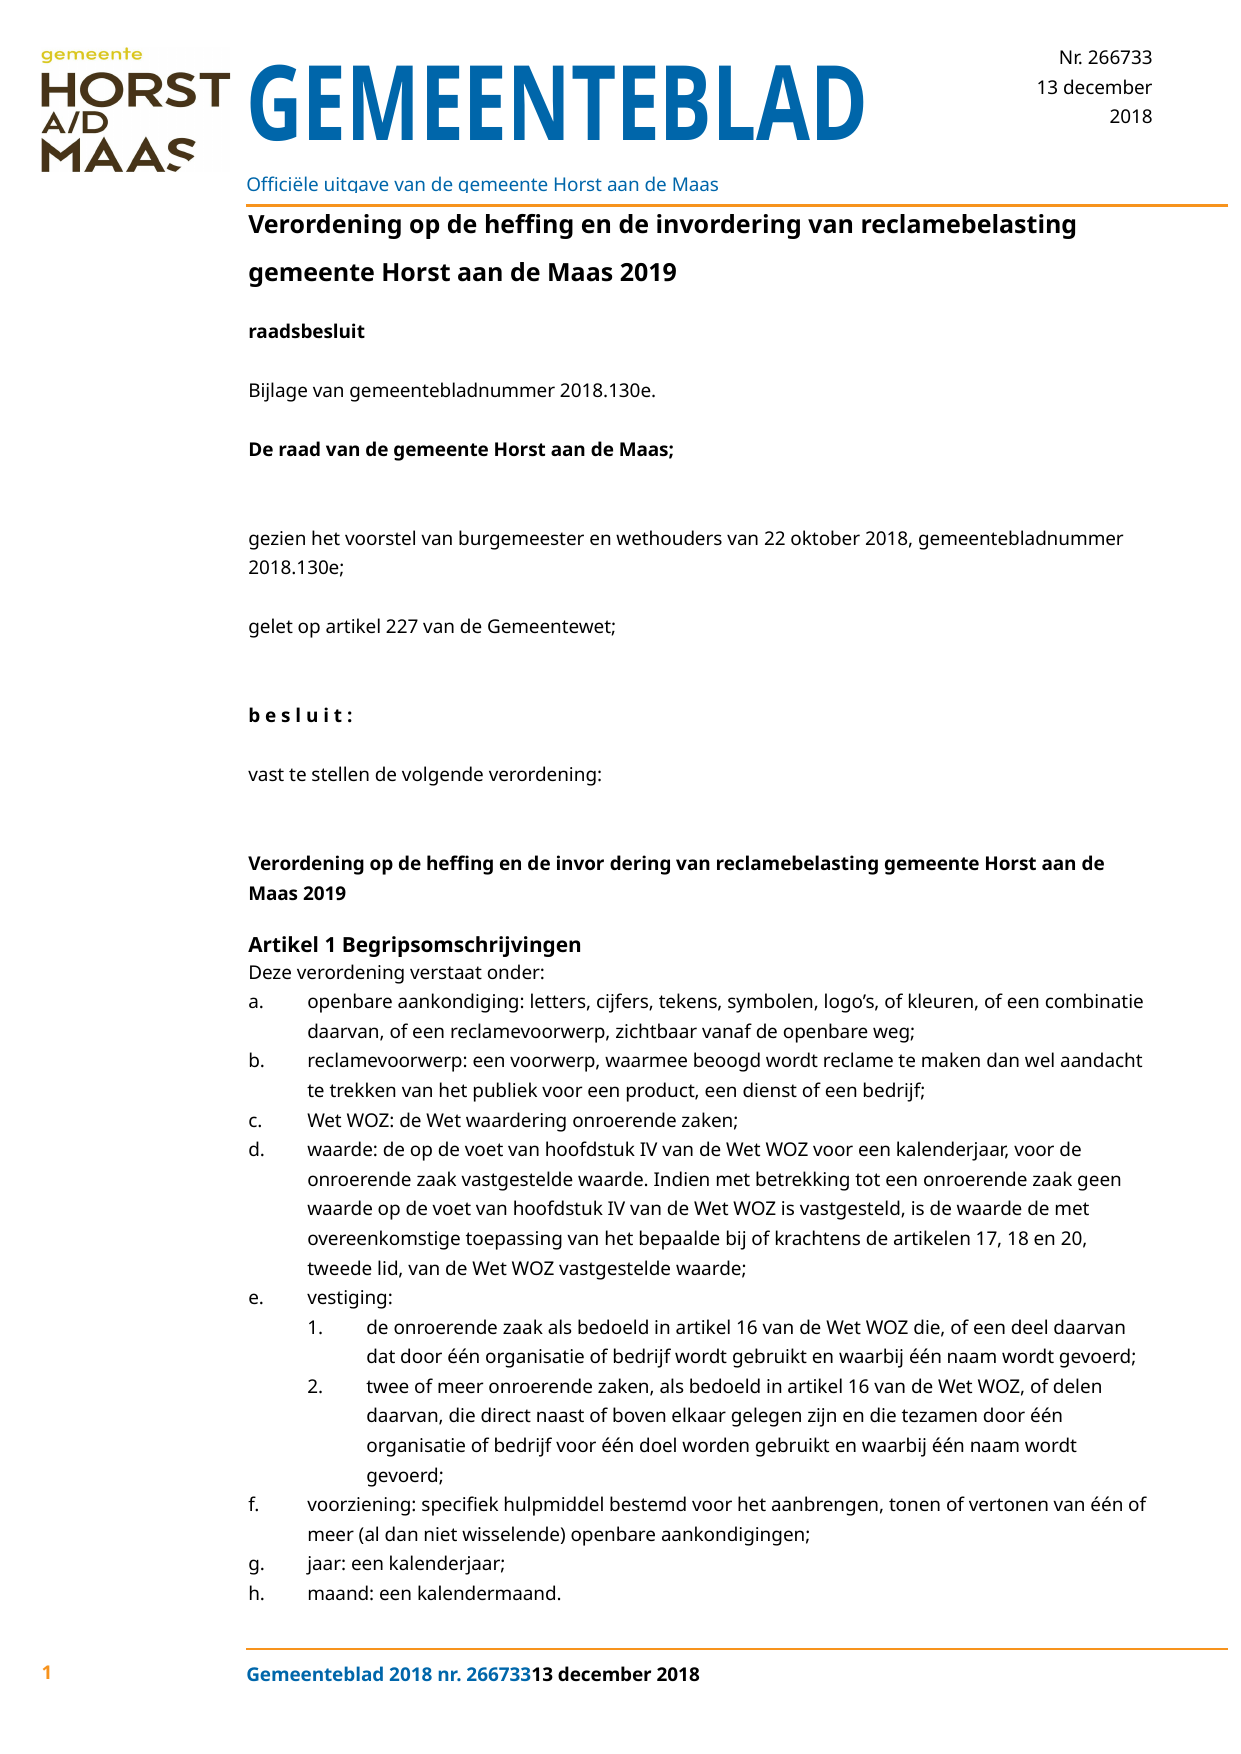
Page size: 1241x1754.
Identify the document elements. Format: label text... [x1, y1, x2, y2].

picture [41, 47, 231, 172]
list de onroerende zaak als bedoeld in artikel 16 van de Wet WOZ die, of een deel daarvan dat door één organisatie of bedrijf wordt gebruikt en waarbij één naam wordt gevoerd; [307, 1314, 1152, 1369]
text raadsbesluit [248, 318, 1152, 344]
list twee of meer onroerende zaken, als bedoeld in artikel 16 van de Wet WOZ, of delen daarvan, die direct naast of boven elkaar gelegen zijn en die tezamen door één organisatie of bedrijf voor één doel worden gebruikt en waarbij één naam wordt gevoerd; [307, 1373, 1152, 1487]
list jaar: een kalenderjaar; [248, 1551, 1152, 1576]
list voorziening: specifiek hulpmiddel bestemd voor het aanbrengen, tonen of vertonen van één of meer (al dan niet wisselende) openbare aankondigingen; [248, 1491, 1152, 1547]
list openbare aankondiging: letters, cijfers, tekens, symbolen, logo’s, of kleuren, of een combinatie daarvan, of een reclamevoorwerp, zichtbaar vanaf de openbare weg; [248, 988, 1152, 1044]
list vestiging: [248, 1284, 1152, 1310]
text Verordening op de heffing en de invordering van reclamebelasting gemeente Horst aan de Maas 2019 [248, 207, 1152, 288]
text Artikel 1 Begripsomschrijvingen [248, 930, 1152, 959]
list Wet WOZ: de Wet waardering onroerende zaken; [248, 1107, 1152, 1132]
list reclamevoorwerp: een voorwerp, waarmee beoogd wordt reclame te maken dan wel aandacht te trekken van het publiek voor een product, een dienst of een bedrijf; [248, 1048, 1152, 1103]
text Deze verordening verstaat onder: [248, 959, 1152, 984]
list maand: een kalendermaand. [248, 1580, 1152, 1606]
text gelet op artikel 227 van de Gemeentewet; [248, 614, 1152, 639]
text b e s l u i t : [248, 702, 1152, 728]
list waarde: de op de voet van hoofdstuk IV van de Wet WOZ voor een kalenderjaar, voor de onroerende zaak vastgestelde waarde. Indien met betrekking tot een onroerende zaak geen waarde op de voet van hoofdstuk IV van de Wet WOZ is vastgesteld, is de waarde de met overeenkomstige toepassing van het bepaalde bij of krachtens de artikelen 17, 18 en 20, tweede lid, van de Wet WOZ vastgestelde waarde; [248, 1136, 1152, 1280]
text De raad van de gemeente Horst aan de Maas; [248, 436, 1152, 462]
text gezien het voorstel van burgemeester en wethouders van 22 oktober 2018, gemeentebladnummer 2018.130e; [248, 525, 1152, 580]
text Verordening op de heffing en de invor dering van reclamebelasting gemeente Horst aan de Maas 2019 [248, 850, 1152, 906]
text vast te stellen de volgende verordening: [248, 762, 1152, 787]
text Bijlage van gemeentebladnummer 2018.130e. [248, 377, 1152, 403]
